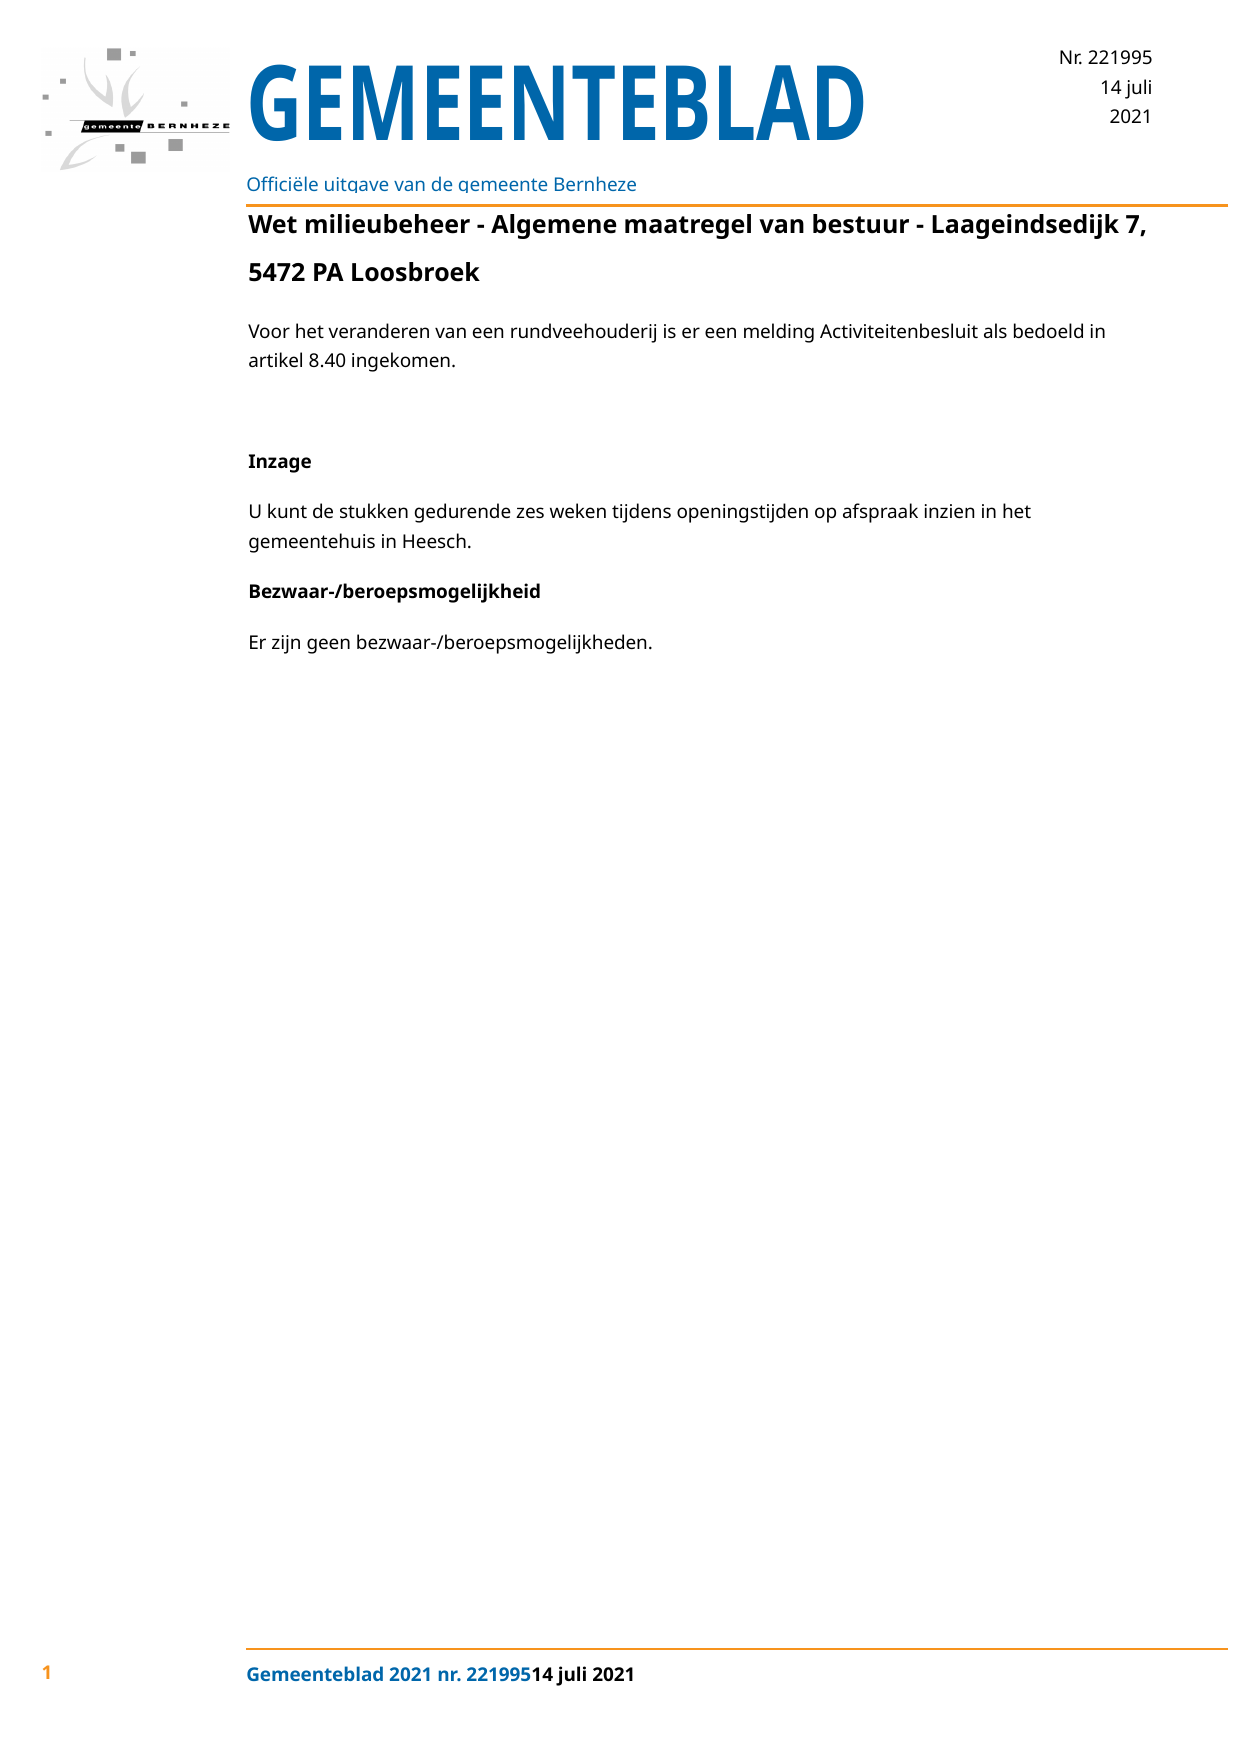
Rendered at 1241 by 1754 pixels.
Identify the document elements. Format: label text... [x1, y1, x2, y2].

text Bezwaar-/beroepsmogelijkheid [248, 579, 1152, 604]
text Voor het veranderen van een rundveehouderij is er een melding Activiteitenbesluit als bedoeld in artikel 8.40 ingekomen. [248, 318, 1152, 373]
picture [41, 47, 231, 172]
text U kunt de stukken gedurende zes weken tijdens openingstijden op afspraak inzien in het gemeentehuis in Heesch. [248, 499, 1152, 554]
text Er zijn geen bezwaar-/beroepsmogelijkheden. [248, 629, 1152, 655]
text Wet milieubeheer - Algemene maatregel van bestuur - Laageindsedijk 7, 5472 PA Loosbroek [248, 207, 1152, 288]
text Inzage [248, 448, 1152, 474]
